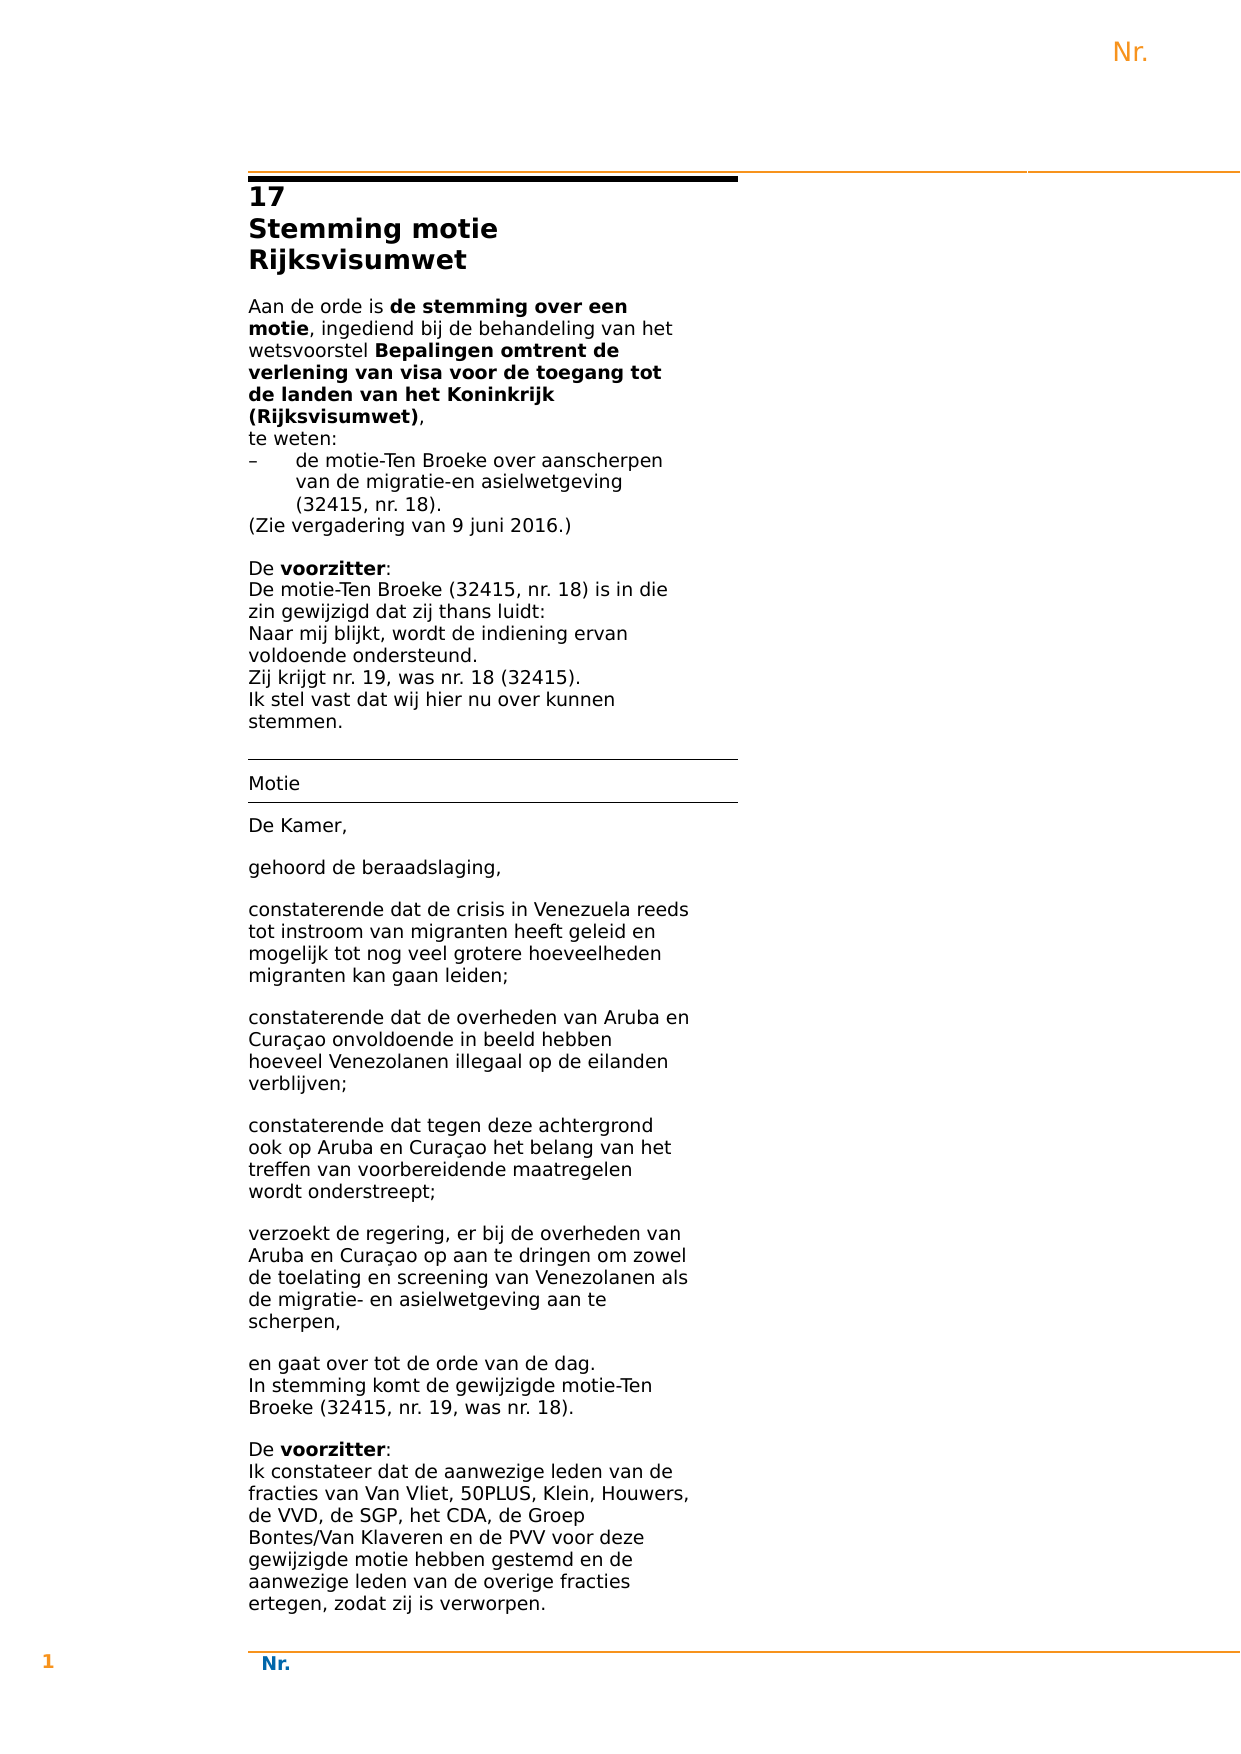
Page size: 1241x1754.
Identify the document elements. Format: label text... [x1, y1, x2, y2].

text Ik constateer dat de aanwezige leden van de fracties van Van Vliet, 50PLUS, Klein, Houwers, de VVD, de SGP, het CDA, de Groep Bontes/Van Klaveren en de PVV voor deze gewijzigde motie hebben gestemd en de aanwezige leden van de overige fracties ertegen, zodat zij is verworpen. [248, 1461, 691, 1614]
text constaterende dat de crisis in Venezuela reeds tot instroom van migranten heeft geleid en mogelijk tot nog veel grotere hoeveelheden migranten kan gaan leiden; [248, 899, 691, 987]
text constaterende dat tegen deze achtergrond ook op Aruba en Curaçao het belang van het treffen van voorbereidende maatregelen wordt onderstreept; [248, 1115, 691, 1203]
text gehoord de beraadslaging, [248, 857, 691, 879]
text Ik stel vast dat wij hier nu over kunnen stemmen. [248, 689, 691, 733]
text De voorzitter: [248, 1439, 691, 1461]
text Aan de orde is de stemming over een motie, ingediend bij de behandeling van het wetsvoorstel Bepalingen omtrent de verlening van visa voor de toegang tot de landen van het Koninkrijk (Rijksvisumwet), [248, 296, 691, 427]
text (Zie vergadering van 9 juni 2016.) [248, 515, 691, 537]
text In stemming komt de gewijzigde motie-Ten Broeke (32415, nr. 19, was nr. 18). [248, 1375, 691, 1419]
list de motie-Ten Broeke over aanscherpen van de migratie-en asielwetgeving (32415, nr. 18). [248, 449, 691, 515]
text te weten: [248, 427, 691, 449]
text verzoekt de regering, er bij de overheden van Aruba en Curaçao op aan te dringen om zowel de toelating en screening van Venezolanen als de migratie- en asielwetgeving aan te scherpen, [248, 1223, 691, 1333]
text De motie-Ten Broeke (32415, nr. 18) is in die zin gewijzigd dat zij thans luidt: [248, 579, 691, 623]
text Motie [248, 773, 691, 795]
title 17 Stemming motie Rijksvisumwet [248, 182, 691, 276]
text Zij krijgt nr. 19, was nr. 18 (32415). [248, 667, 691, 689]
text en gaat over tot de orde van de dag. [248, 1353, 691, 1375]
text constaterende dat de overheden van Aruba en Curaçao onvoldoende in beeld hebben hoeveel Venezolanen illegaal op de eilanden verblijven; [248, 1007, 691, 1095]
text De Kamer, [248, 815, 691, 837]
text Naar mij blijkt, wordt de indiening ervan voldoende ondersteund. [248, 623, 691, 667]
text De voorzitter: [248, 557, 691, 579]
